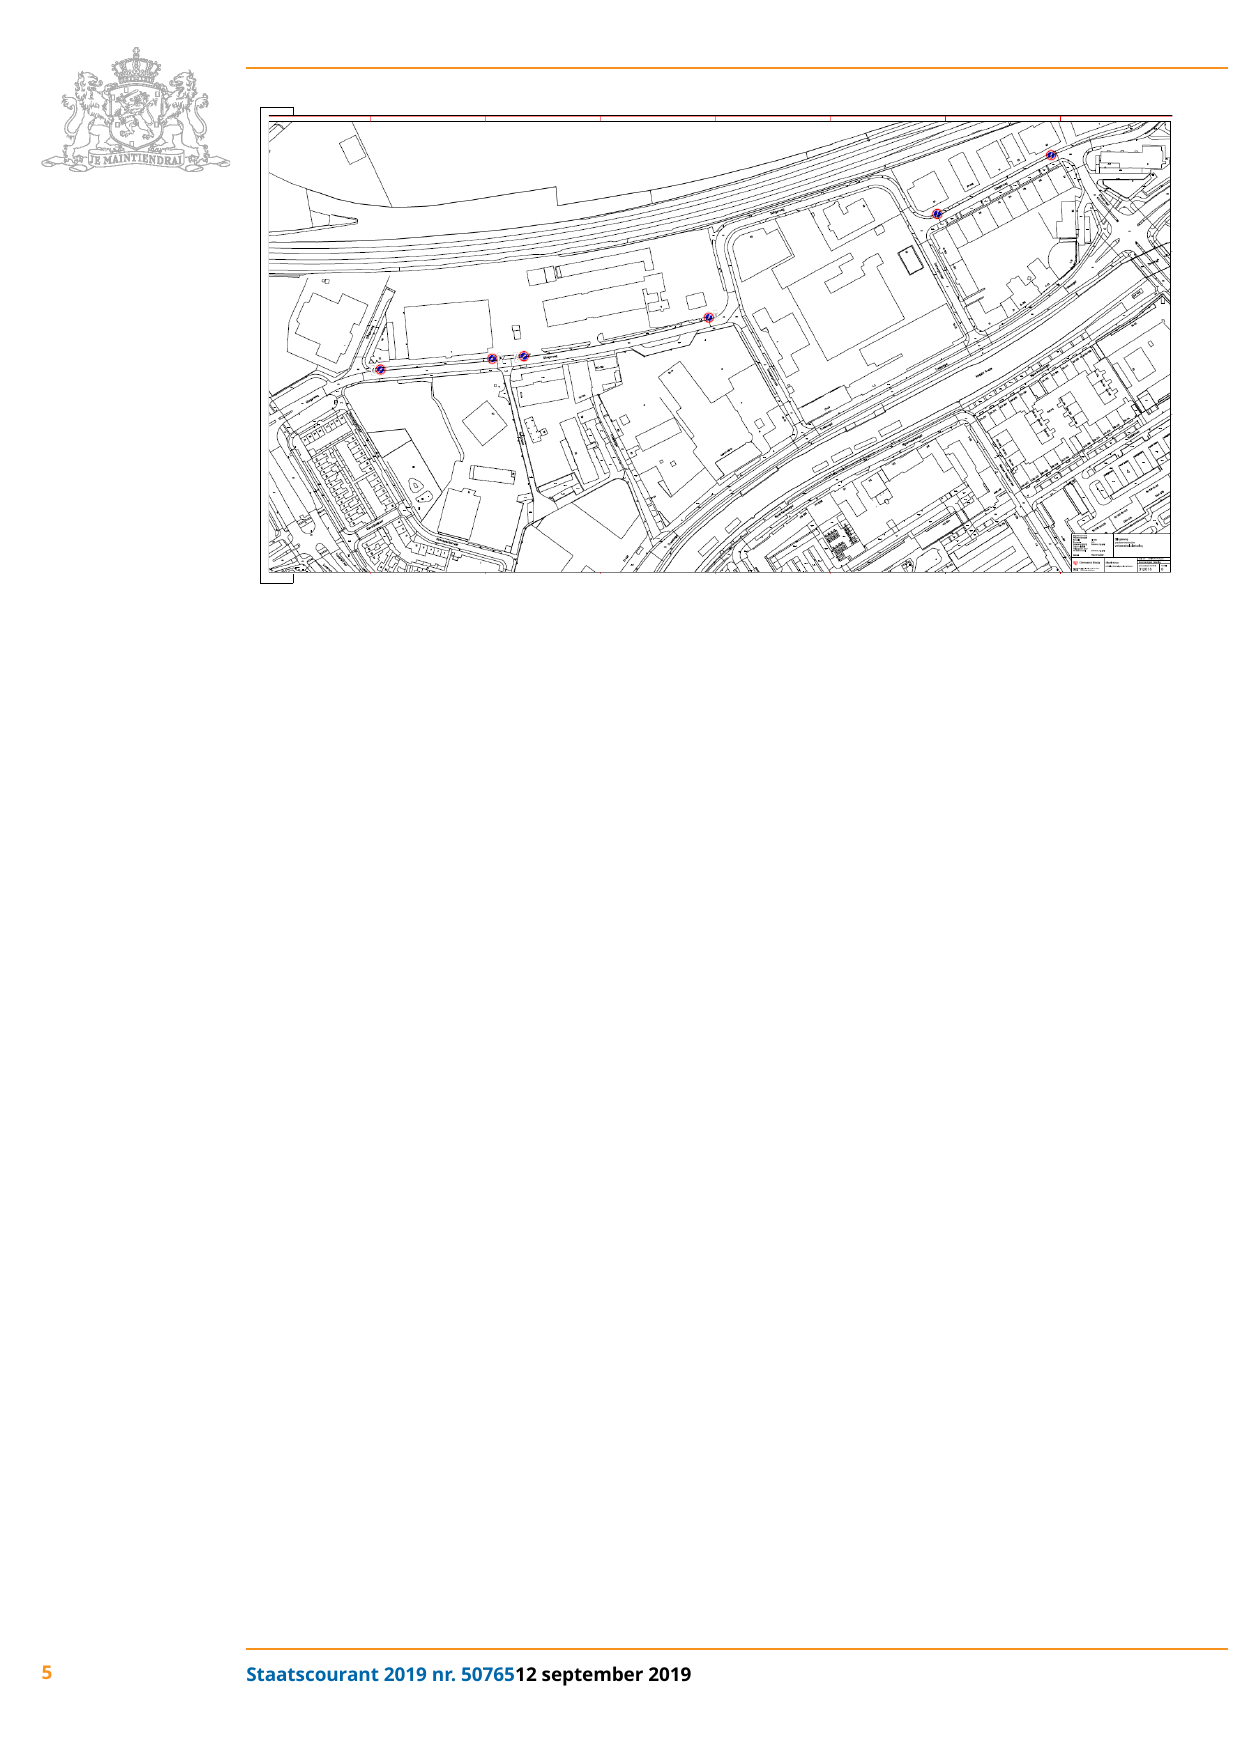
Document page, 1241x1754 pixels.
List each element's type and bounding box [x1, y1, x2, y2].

picture [41, 47, 231, 172]
picture [268, 115, 1173, 574]
